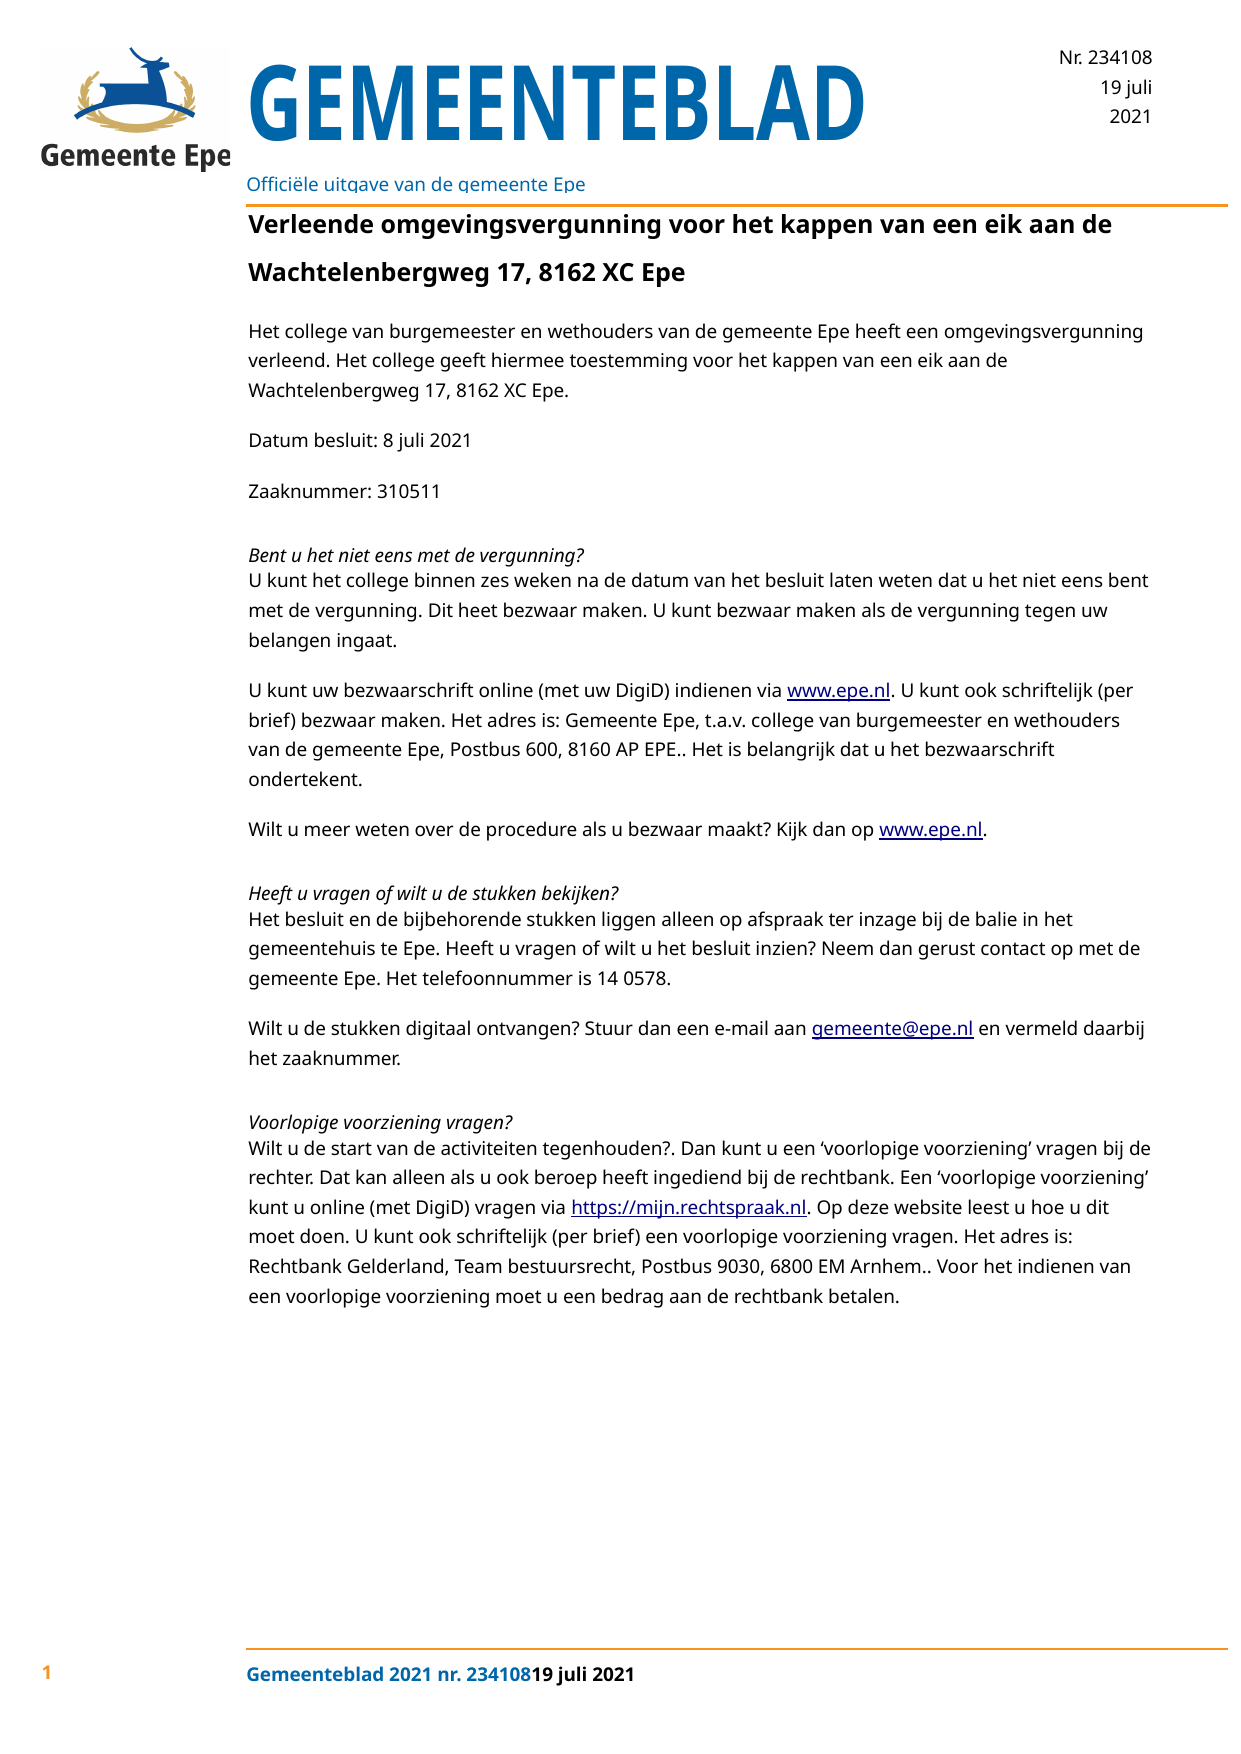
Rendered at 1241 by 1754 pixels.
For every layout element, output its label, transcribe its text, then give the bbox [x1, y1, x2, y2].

text Voorlopige voorziening vragen? [248, 1109, 1152, 1135]
text Heeft u vragen of wilt u de stukken bekijken? [248, 880, 1152, 906]
text U kunt uw bezwaarschrift online (met uw DigiD) indienen via www.epe.nl. U kunt ook schriftelijk (per brief) bezwaar maken. Het adres is: Gemeente Epe, t.a.v. college van burgemeester en wethouders van de gemeente Epe, Postbus 600, 8160 AP EPE.. Het is belangrijk dat u het bezwaarschrift ondertekent. [248, 677, 1152, 792]
text Wilt u de stukken digitaal ontvangen? Stuur dan een e-mail aan gemeente@epe.nl en vermeld daarbij het zaaknummer. [248, 1016, 1152, 1071]
text Datum besluit: 8 juli 2021 [248, 427, 1152, 453]
picture [41, 47, 231, 172]
text U kunt het college binnen zes weken na de datum van het besluit laten weten dat u het niet eens bent met de vergunning. Dit heet bezwaar maken. U kunt bezwaar maken als de vergunning tegen uw belangen ingaat. [248, 568, 1152, 652]
text Wilt u meer weten over de procedure als u bezwaar maakt? Kijk dan op www.epe.nl. [248, 816, 1152, 842]
text Zaaknummer: 310511 [248, 478, 1152, 504]
text Het besluit en de bijbehorende stukken liggen alleen op afspraak ter inzage bij de balie in het gemeentehuis te Epe. Heeft u vragen of wilt u het besluit inzien? Neem dan gerust contact op met de gemeente Epe. Het telefoonnummer is 14 0578. [248, 906, 1152, 991]
text Bent u het niet eens met de vergunning? [248, 542, 1152, 568]
text Verleende omgevingsvergunning voor het kappen van een eik aan de Wachtelenbergweg 17, 8162 XC Epe [248, 207, 1152, 288]
text Het college van burgemeester en wethouders van de gemeente Epe heeft een omgevingsvergunning verleend. Het college geeft hiermee toestemming voor het kappen van een eik aan de Wachtelenbergweg 17, 8162 XC Epe. [248, 318, 1152, 403]
text Wilt u de start van de activiteiten tegenhouden?. Dan kunt u een ‘voorlopige voorziening’ vragen bij de rechter. Dat kan alleen als u ook beroep heeft ingediend bij de rechtbank. Een ‘voorlopige voorziening’ kunt u online (met DigiD) vragen via https://mijn.rechtspraak.nl. Op deze website leest u hoe u dit moet doen. U kunt ook schriftelijk (per brief) een voorlopige voorziening vragen. Het adres is: Rechtbank Gelderland, Team bestuursrecht, Postbus 9030, 6800 EM Arnhem.. Voor het indienen van een voorlopige voorziening moet u een bedrag aan de rechtbank betalen. [248, 1135, 1152, 1308]
